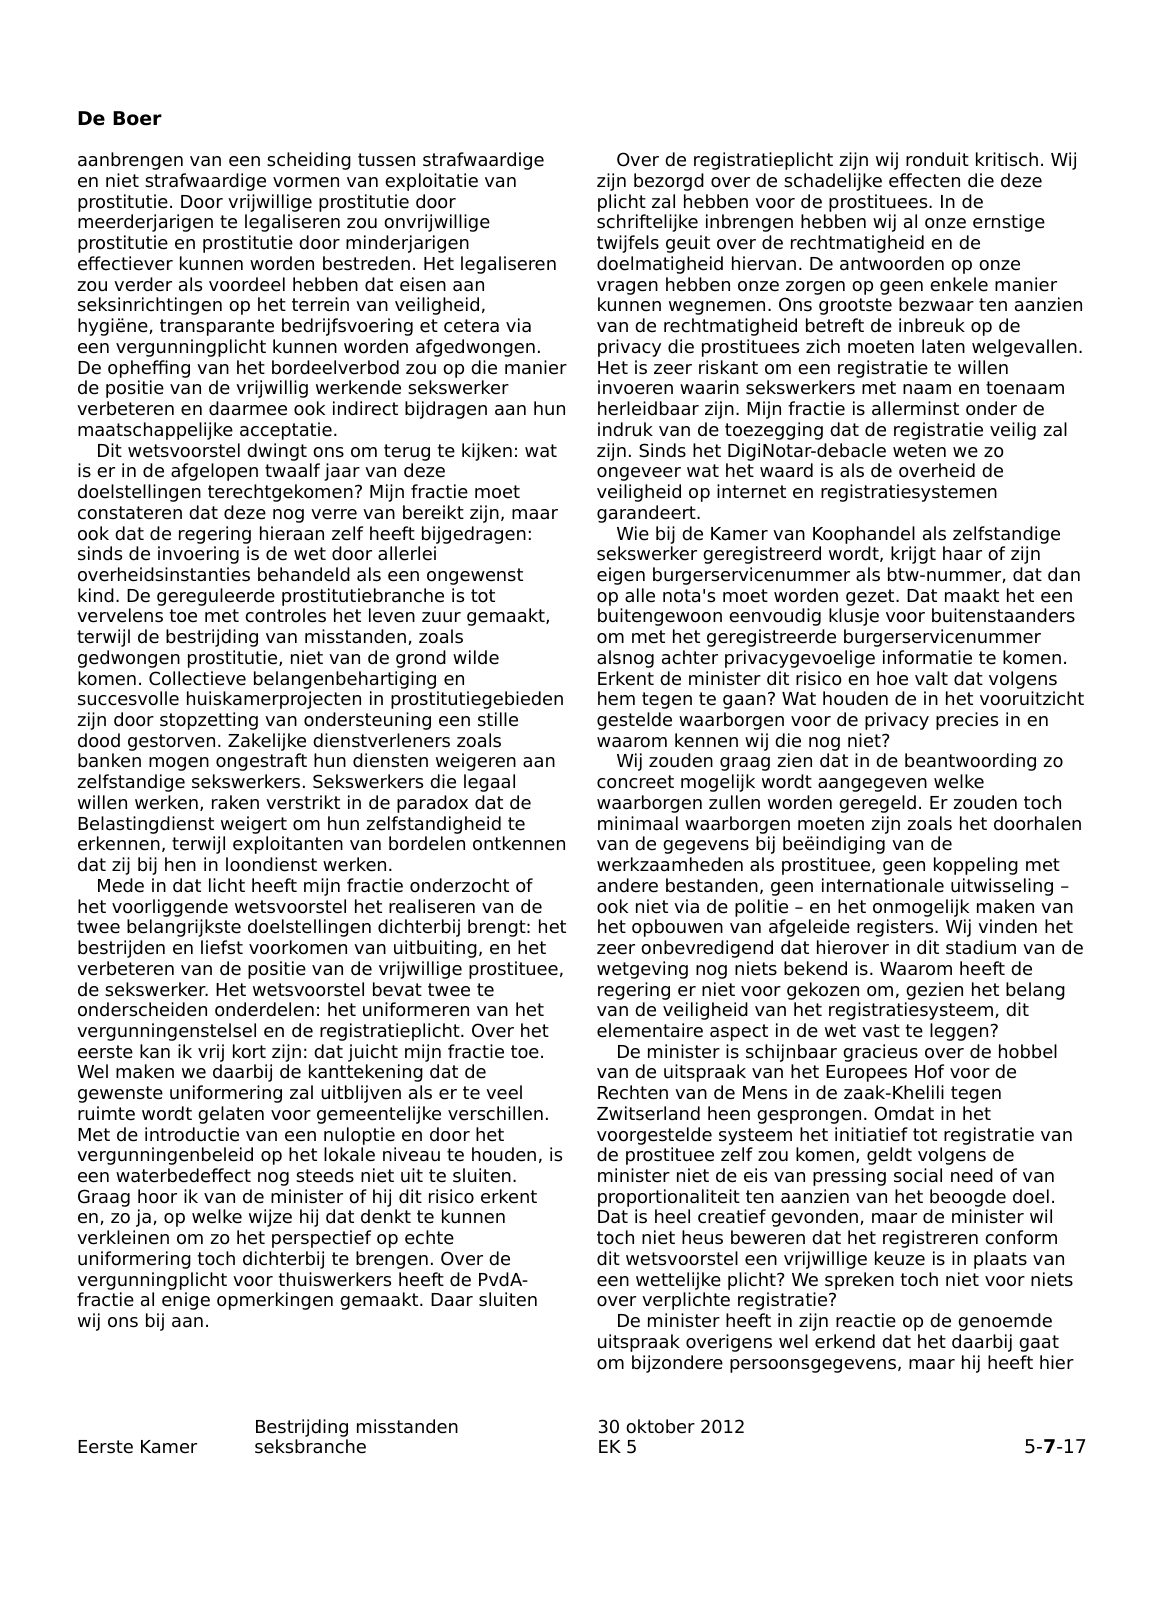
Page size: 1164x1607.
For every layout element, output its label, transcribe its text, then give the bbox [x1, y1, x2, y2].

text De minister is schijnbaar gracieus over de hobbel van de uitspraak van het Europees Hof voor de Rechten van de Mens in de zaak-Khelili tegen Zwitserland heen gesprongen. Omdat in het voorgestelde systeem het initiatief tot registratie van de prostituee zelf zou komen, geldt volgens de minister niet de eis van pressing social need of van proportionaliteit ten aanzien van het beoogde doel. Dat is heel creatief gevonden, maar de minister wil toch niet heus beweren dat het registreren conform dit wetsvoorstel een vrijwillige keuze is in plaats van een wettelijke plicht? We spreken toch niet voor niets over verplichte registratie? [596, 1042, 1087, 1311]
text Over de registratieplicht zijn wij ronduit kritisch. Wij zijn bezorgd over de schadelijke effecten die deze plicht zal hebben voor de prostituees. In de schriftelijke inbrengen hebben wij al onze ernstige twijfels geuit over de rechtmatigheid en de doelmatigheid hiervan. De antwoorden op onze vragen hebben onze zorgen op geen enkele manier kunnen wegnemen. Ons grootste bezwaar ten aanzien van de rechtmatigheid betreft de inbreuk op de privacy die prostituees zich moeten laten welgevallen. Het is zeer riskant om een registratie te willen invoeren waarin sekswerkers met naam en toenaam herleidbaar zijn. Mijn fractie is allerminst onder de indruk van de toezegging dat de registratie veilig zal zijn. Sinds het DigiNotar-debacle weten we zo ongeveer wat het waard is als de overheid de veiligheid op internet en registratiesystemen garandeert. [596, 150, 1087, 523]
text De minister heeft in zijn reactie op de genoemde uitspraak overigens wel erkend dat het daarbij gaat om bijzondere persoonsgegevens, maar hij heeft hier [596, 1311, 1087, 1373]
text Wie bij de Kamer van Koophandel als zelfstandige sekswerker geregistreerd wordt, krijgt haar of zijn eigen burgerservicenummer als btw-nummer, dat dan op alle nota's moet worden gezet. Dat maakt het een buitengewoon eenvoudig klusje voor buitenstaanders om met het geregistreerde burgerservicenummer alsnog achter privacygevoelige informatie te komen. Erkent de minister dit risico en hoe valt dat volgens hem tegen te gaan? Wat houden de in het vooruitzicht gestelde waarborgen voor de privacy precies in en waarom kennen wij die nog niet? [596, 523, 1087, 751]
text Dit wetsvoorstel dwingt ons om terug te kijken: wat is er in de afgelopen twaalf jaar van deze doelstellingen terechtgekomen? Mijn fractie moet constateren dat deze nog verre van bereikt zijn, maar ook dat de regering hieraan zelf heeft bijgedragen: sinds de invoering is de wet door allerlei overheidsinstanties behandeld als een ongewenst kind. De gereguleerde prostitutiebranche is tot vervelens toe met controles het leven zuur gemaakt, terwijl de bestrijding van misstanden, zoals gedwongen prostitutie, niet van de grond wilde komen. Collectieve belangenbehartiging en succesvolle huiskamerprojecten in prostitutiegebieden zijn door stopzetting van ondersteuning een stille dood gestorven. Zakelijke dienstverleners zoals banken mogen ongestraft hun diensten weigeren aan zelfstandige sekswerkers. Sekswerkers die legaal willen werken, raken verstrikt in de paradox dat de Belastingdienst weigert om hun zelfstandigheid te erkennen, terwijl exploitanten van bordelen ontkennen dat zij bij hen in loondienst werken. [77, 440, 567, 876]
text Mede in dat licht heeft mijn fractie onderzocht of het voorliggende wetsvoorstel het realiseren van de twee belangrijkste doelstellingen dichterbij brengt: het bestrijden en liefst voorkomen van uitbuiting, en het verbeteren van de positie van de vrijwillige prostituee, de sekswerker. Het wetsvoorstel bevat twee te onderscheiden onderdelen: het uniformeren van het vergunningenstelsel en de registratieplicht. Over het eerste kan ik vrij kort zijn: dat juicht mijn fractie toe. Wel maken we daarbij de kanttekening dat de gewenste uniformering zal uitblijven als er te veel ruimte wordt gelaten voor gemeentelijke verschillen. Met de introductie van een nuloptie en door het vergunningenbeleid op het lokale niveau te houden, is een waterbedeffect nog steeds niet uit te sluiten. Graag hoor ik van de minister of hij dit risico erkent en, zo ja, op welke wijze hij dat denkt te kunnen verkleinen om zo het perspectief op echte uniformering toch dichterbij te brengen. Over de vergunningplicht voor thuiswerkers heeft de PvdA-fractie al enige opmerkingen gemaakt. Daar sluiten wij ons bij aan. [77, 876, 567, 1332]
text Wij zouden graag zien dat in de beantwoording zo concreet mogelijk wordt aangegeven welke waarborgen zullen worden geregeld. Er zouden toch minimaal waarborgen moeten zijn zoals het doorhalen van de gegevens bij beëindiging van de werkzaamheden als prostituee, geen koppeling met andere bestanden, geen internationale uitwisseling – ook niet via de politie – en het onmogelijk maken van het opbouwen van afgeleide registers. Wij vinden het zeer onbevredigend dat hierover in dit stadium van de wetgeving nog niets bekend is. Waarom heeft de regering er niet voor gekozen om, gezien het belang van de veiligheid van het registratiesysteem, dit elementaire aspect in de wet vast te leggen? [596, 751, 1087, 1042]
text aanbrengen van een scheiding tussen strafwaardige en niet strafwaardige vormen van exploitatie van prostitutie. Door vrijwillige prostitutie door meerderjarigen te legaliseren zou onvrijwillige prostitutie en prostitutie door minderjarigen effectiever kunnen worden bestreden. Het legaliseren zou verder als voordeel hebben dat eisen aan seksinrichtingen op het terrein van veiligheid, hygiëne, transparante bedrijfsvoering et cetera via een vergunningplicht kunnen worden afgedwongen. De opheffing van het bordeelverbod zou op die manier de positie van de vrijwillig werkende sekswerker verbeteren en daarmee ook indirect bijdragen aan hun maatschappelijke acceptatie. [77, 150, 567, 440]
